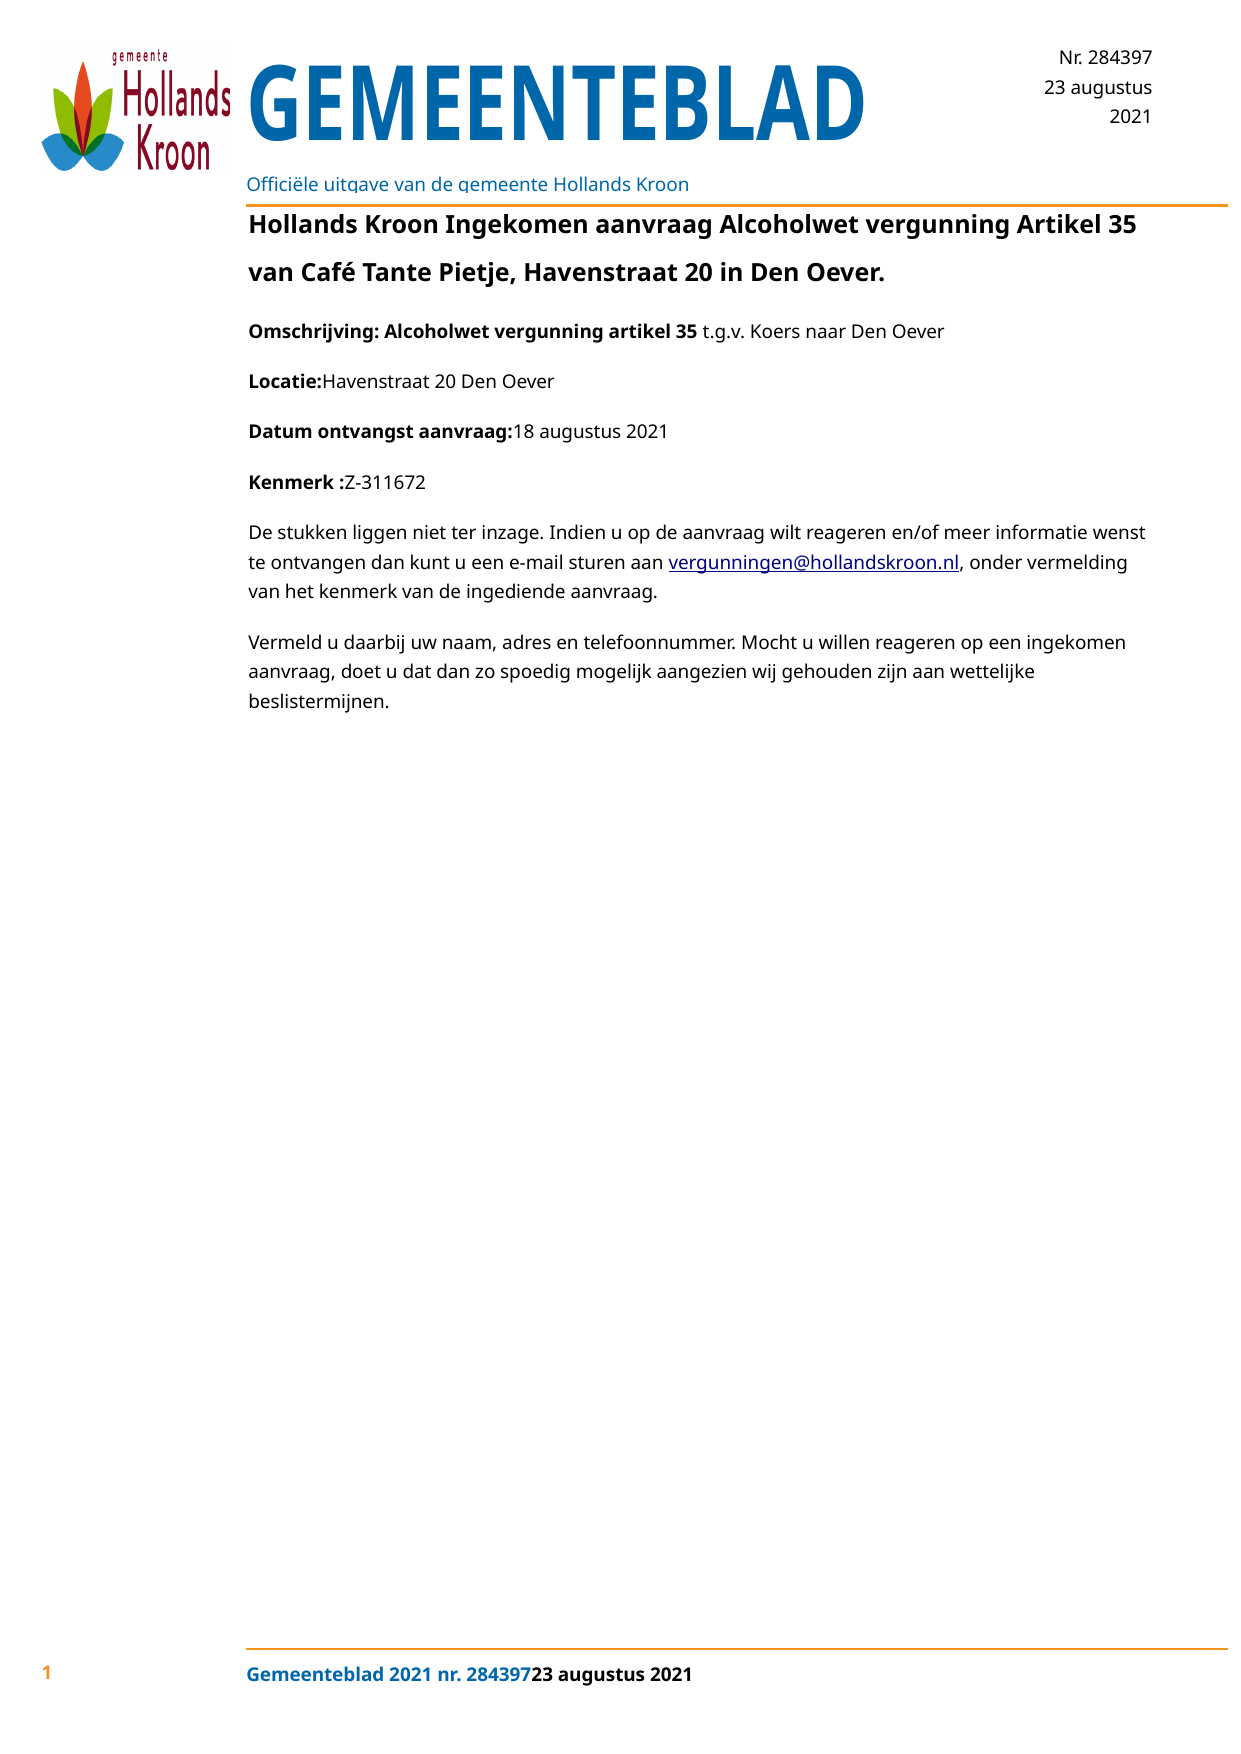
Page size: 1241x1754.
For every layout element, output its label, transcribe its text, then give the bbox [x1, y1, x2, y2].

text Kenmerk :Z-311672 [248, 469, 1152, 495]
text Omschrijving: Alcoholwet vergunning artikel 35 t.g.v. Koers naar Den Oever [248, 318, 1152, 344]
text Hollands Kroon Ingekomen aanvraag Alcoholwet vergunning Artikel 35 van Café Tante Pietje, Havenstraat 20 in Den Oever. [248, 207, 1152, 288]
text Locatie:Havenstraat 20 Den Oever [248, 368, 1152, 394]
text De stukken liggen niet ter inzage. Indien u op de aanvraag wilt reageren en/of meer informatie wenst te ontvangen dan kunt u een e-mail sturen aan vergunningen@hollandskroon.nl, onder vermelding van het kenmerk van de ingediende aanvraag. [248, 519, 1152, 604]
text Datum ontvangst aanvraag:18 augustus 2021 [248, 419, 1152, 444]
text Vermeld u daarbij uw naam, adres en telefoonnummer. Mocht u willen reageren op een ingekomen aanvraag, doet u dat dan zo spoedig mogelijk aangezien wij gehouden zijn aan wettelijke beslistermijnen. [248, 629, 1152, 714]
picture [41, 47, 231, 172]
